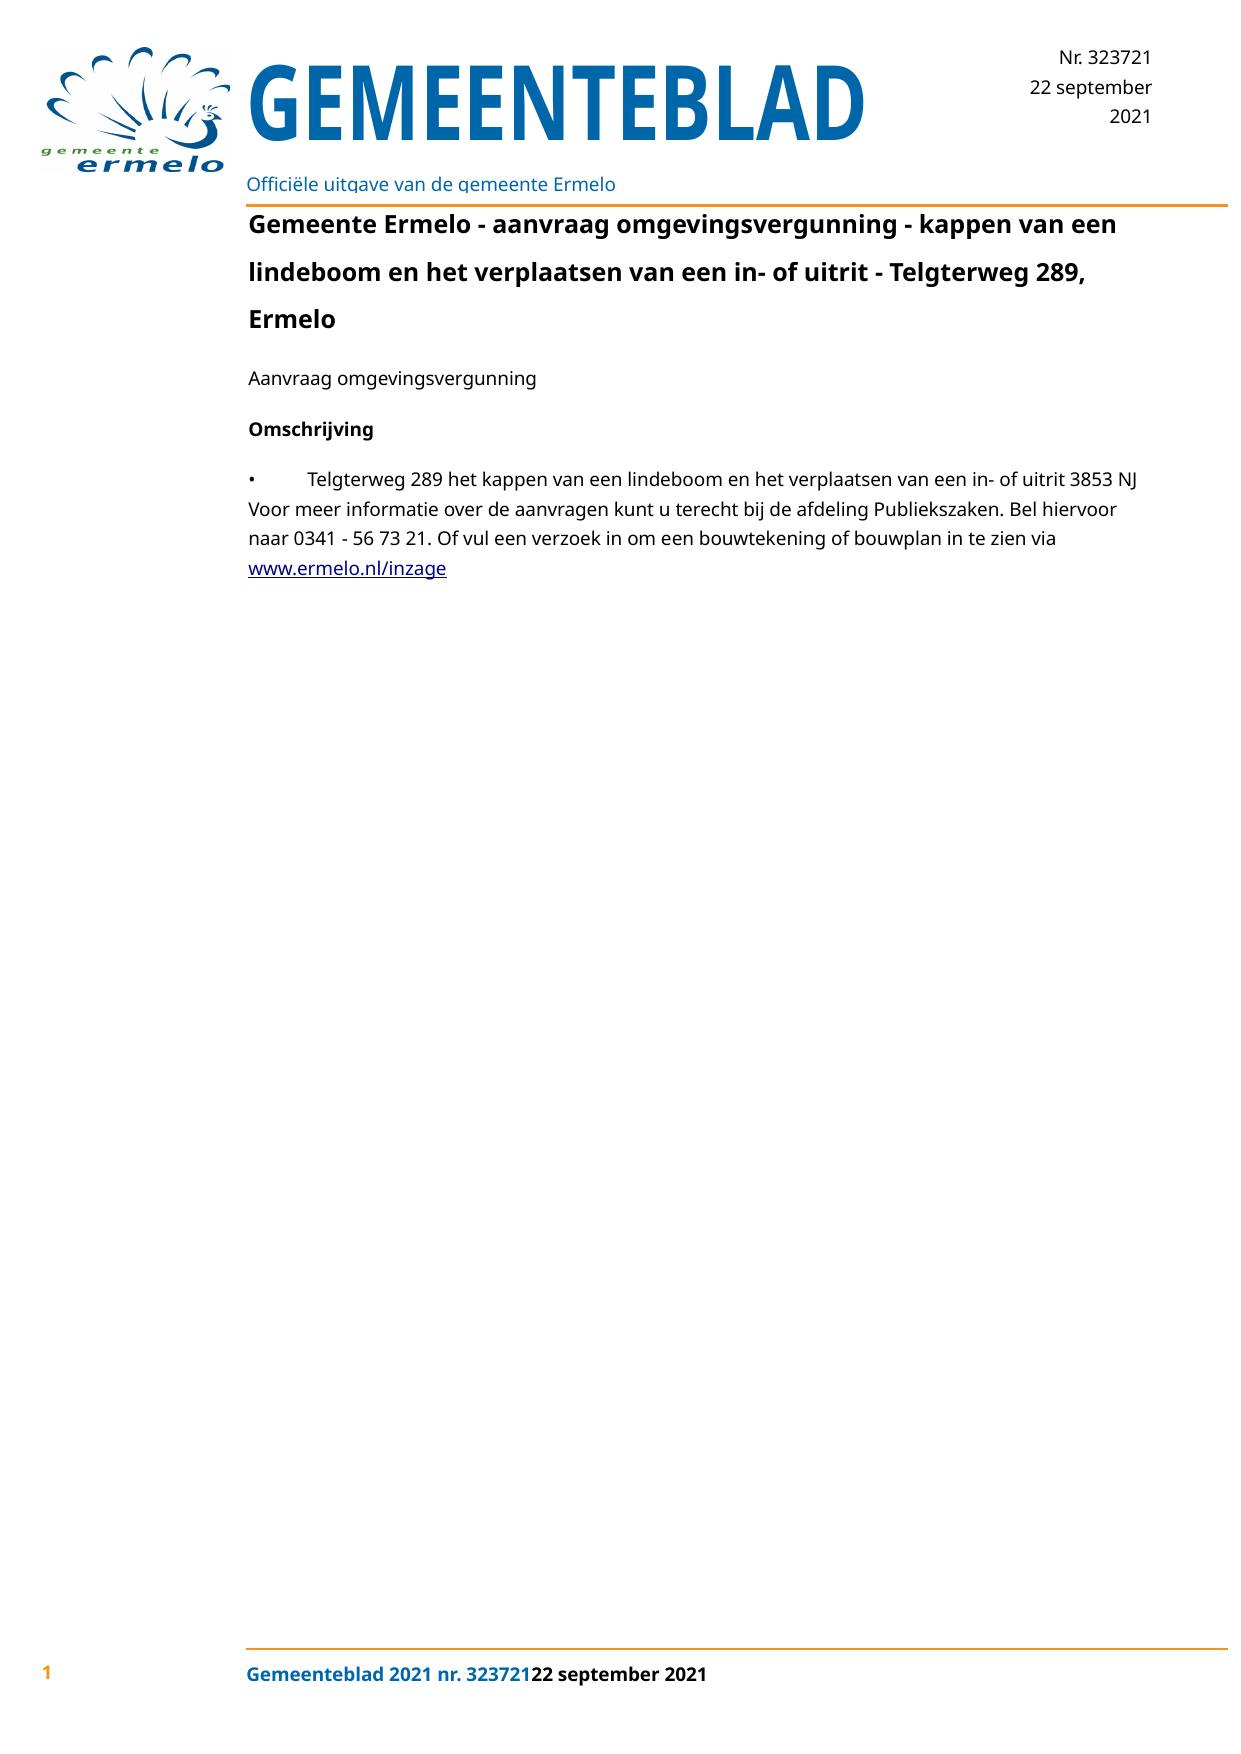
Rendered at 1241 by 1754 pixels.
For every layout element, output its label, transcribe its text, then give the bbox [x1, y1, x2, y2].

text Voor meer informatie over de aanvragen kunt u terecht bij de afdeling Publiekszaken. Bel hiervoor naar 0341 - 56 73 21. Of vul een verzoek in om een bouwtekening of bouwplan in te zien via www.ermelo.nl/inzage [248, 496, 1152, 581]
list Telgterweg 289 het kappen van een lindeboom en het verplaatsen van een in- of uitrit 3853 NJ [248, 466, 1152, 492]
text Omschrijving [248, 416, 1152, 442]
text Aanvraag omgevingsvergunning [248, 366, 1152, 391]
picture [41, 47, 231, 172]
text Gemeente Ermelo - aanvraag omgevingsvergunning - kappen van een lindeboom en het verplaatsen van een in- of uitrit - Telgterweg 289, Ermelo [248, 207, 1152, 336]
